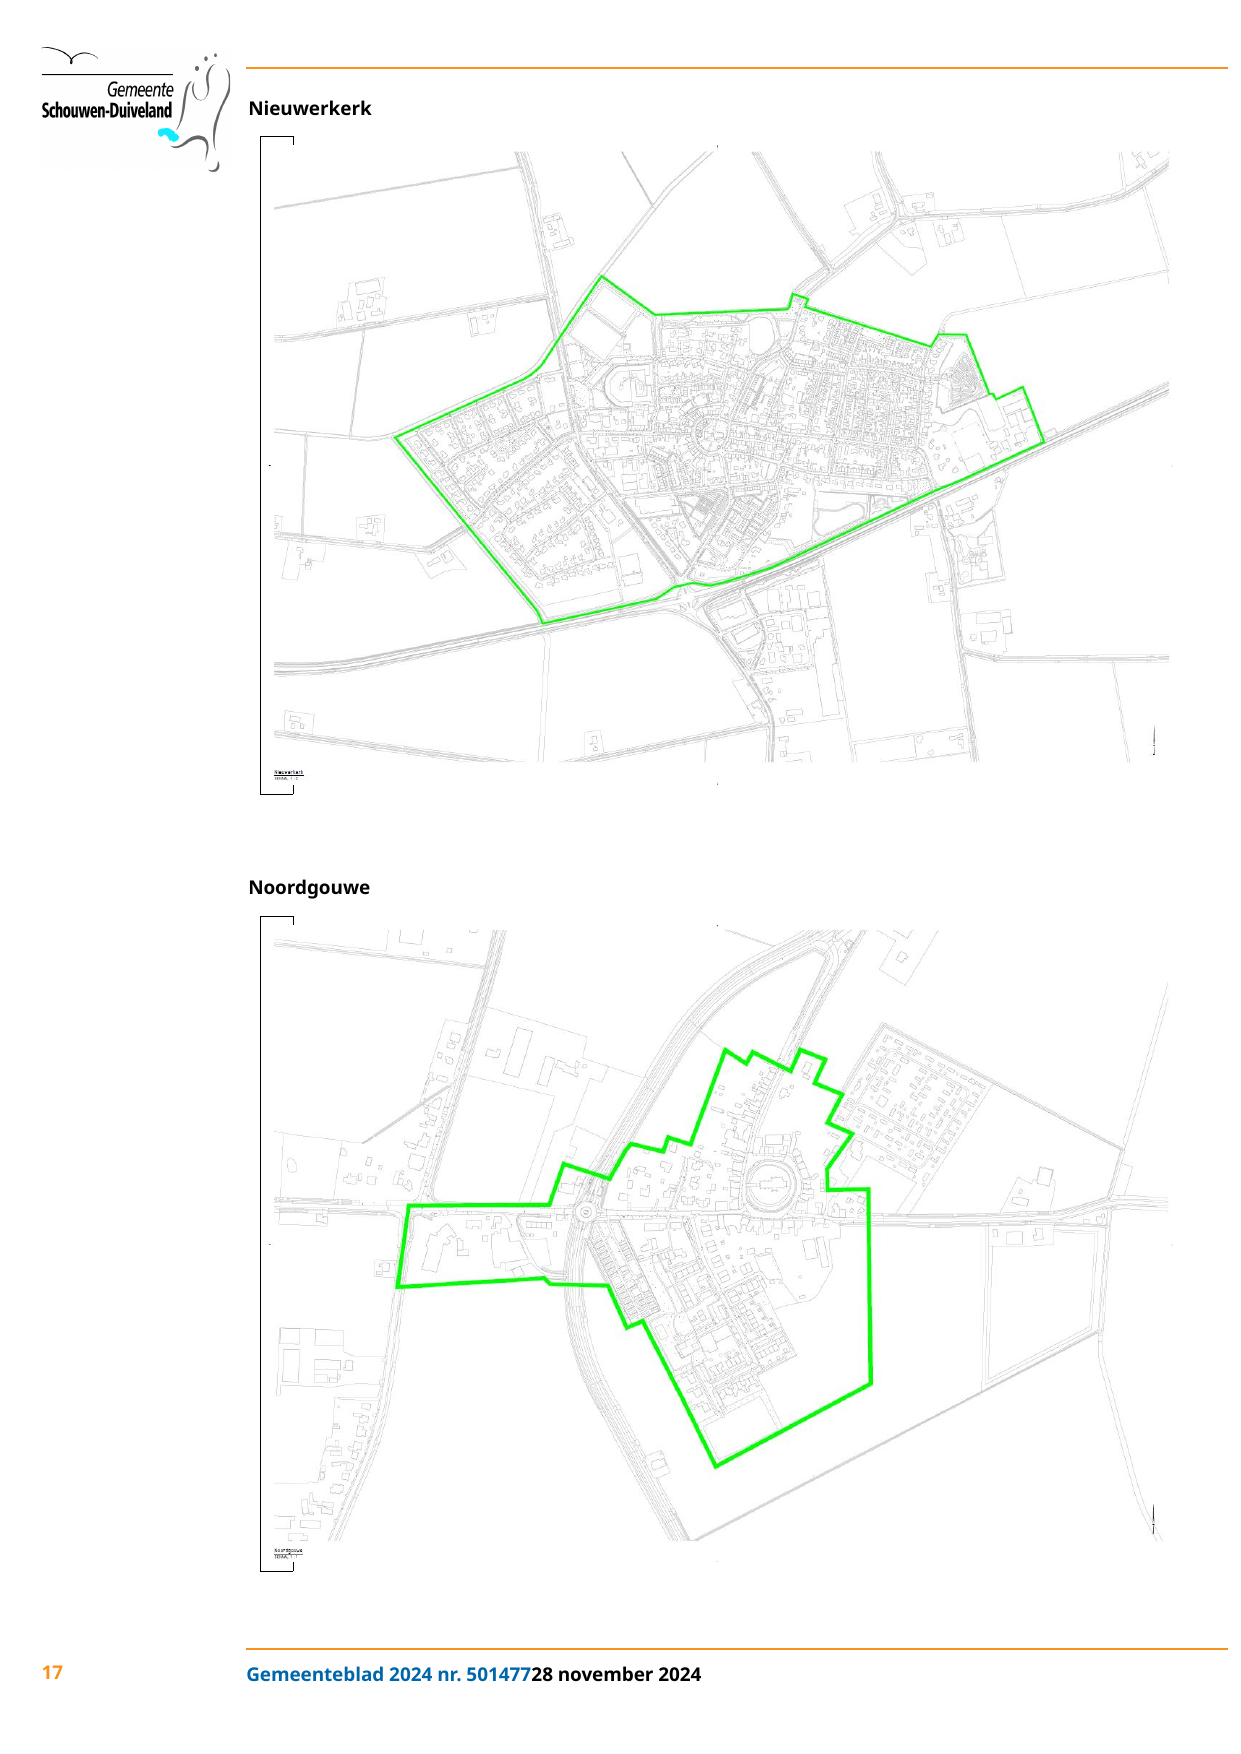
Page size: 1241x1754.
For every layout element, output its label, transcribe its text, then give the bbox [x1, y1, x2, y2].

picture [41, 47, 231, 172]
picture [268, 145, 1173, 785]
text Noordgouwe [248, 874, 1152, 900]
picture [268, 925, 1173, 1562]
text Nieuwerkerk [248, 95, 1152, 121]
